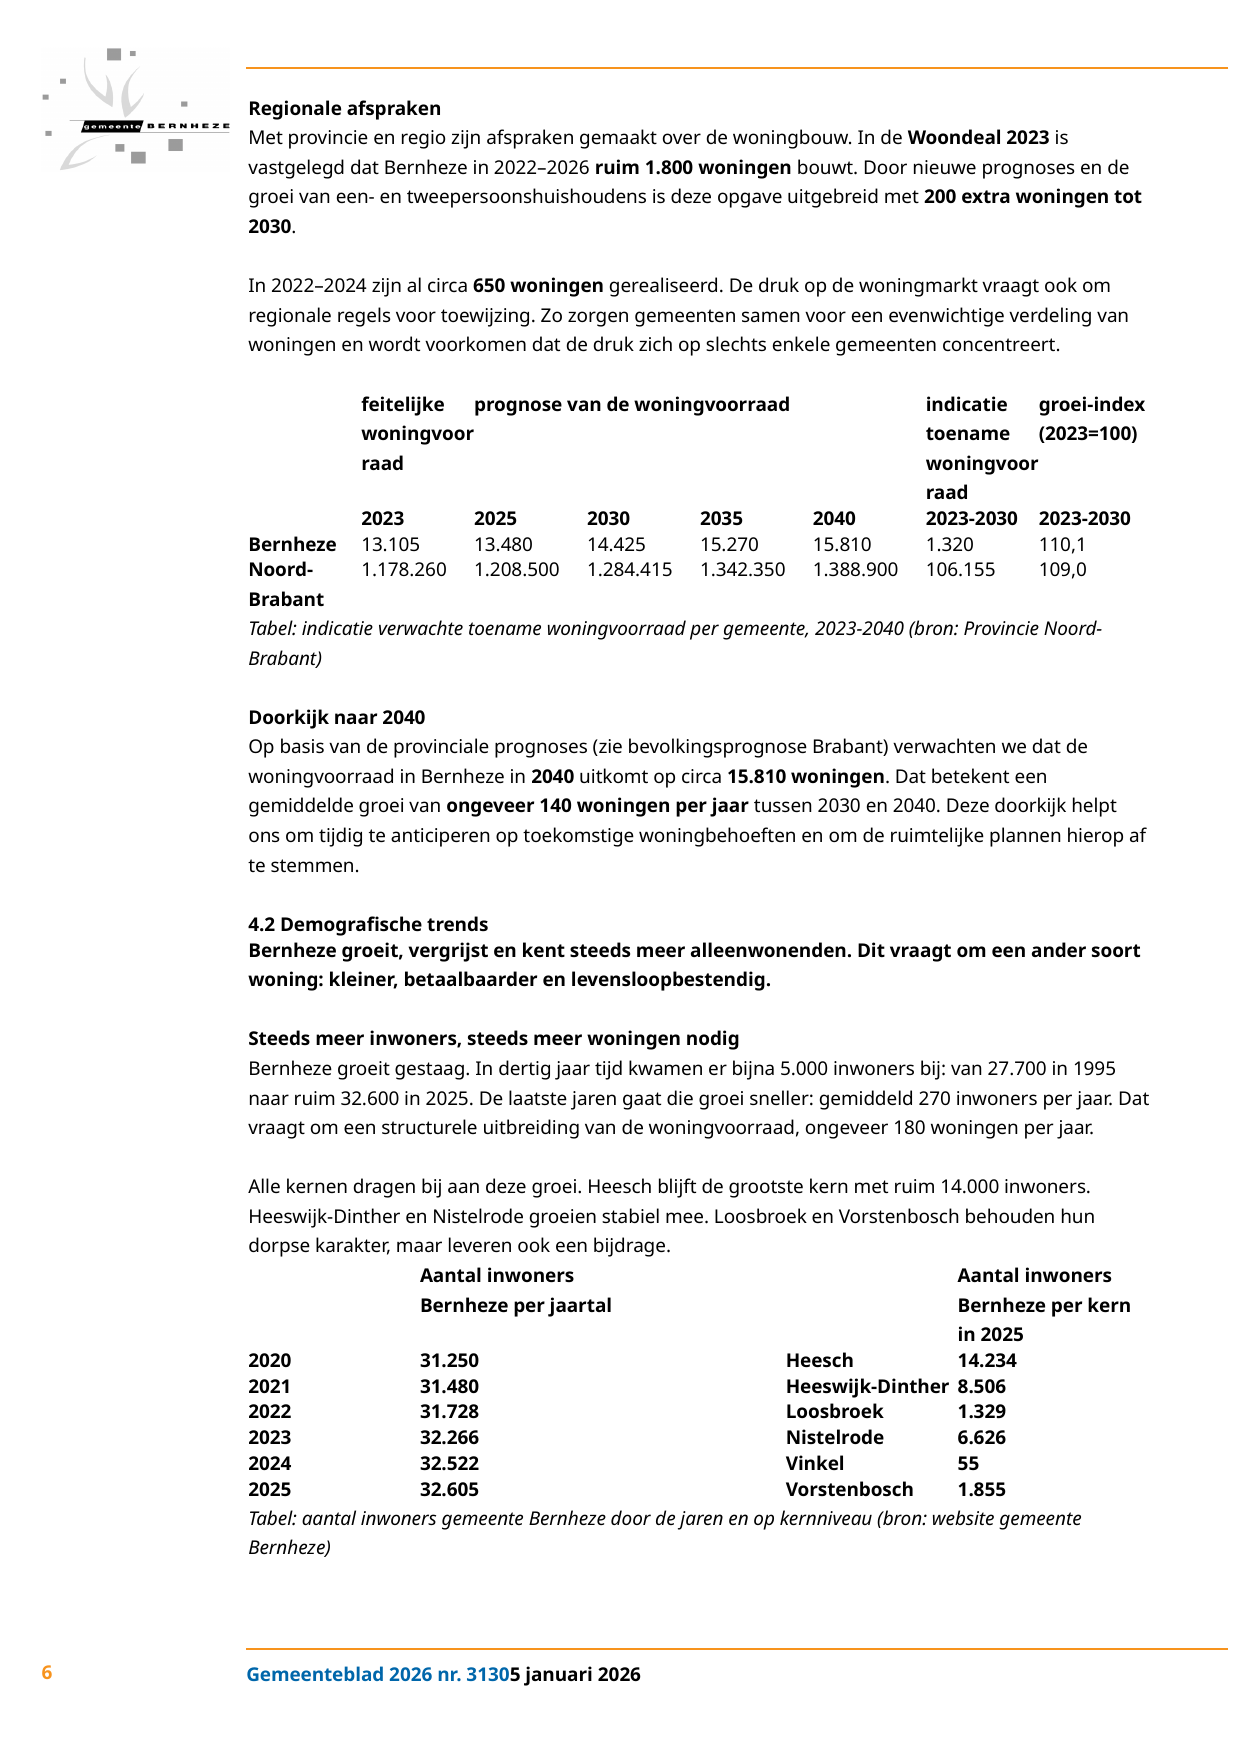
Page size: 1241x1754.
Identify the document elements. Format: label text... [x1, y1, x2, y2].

table_cell 2022 [248, 1399, 420, 1424]
table_cell 14.234 [958, 1347, 1152, 1373]
table_cell 2040 [813, 505, 926, 531]
table_cell Heesch [786, 1347, 957, 1373]
table_cell Noord-Brabant [248, 557, 361, 612]
text Steeds meer inwoners, steeds meer woningen nodig [248, 1026, 1152, 1051]
table_header Aantal inwoners Bernheze per kern in 2025 [958, 1262, 1152, 1347]
text Regionale afspraken [248, 95, 1152, 121]
table_cell 1.320 [926, 531, 1038, 557]
table_header feitelijke woningvoorraad [361, 391, 474, 505]
table_cell 1.388.900 [813, 557, 926, 612]
table_cell 31.250 [420, 1347, 614, 1373]
table_cell 32.266 [420, 1424, 614, 1450]
table_header Aantal inwoners Bernheze per jaartal [420, 1262, 614, 1347]
text Tabel: aantal inwoners gemeente Bernheze door de jaren en op kernniveau (bron: website gemeente Bernheze) [248, 1505, 1152, 1560]
text Doorkijk naar 2040 [248, 704, 1152, 730]
table_cell Bernheze [248, 531, 361, 557]
table_cell Heeswijk-Dinther [786, 1373, 957, 1399]
table_cell 1.342.350 [700, 557, 813, 612]
table_cell 106.155 [926, 557, 1038, 612]
table_cell 2025 [248, 1476, 420, 1502]
table_cell Nistelrode [786, 1424, 957, 1450]
text Bernheze groeit gestaag. In dertig jaar tijd kwamen er bijna 5.000 inwoners bij: van 27.700 in 1995 naar ruim 32.600 in 2025. De laatste jaren gaat die groei sneller: gemiddeld 270 inwoners per jaar. Dat vraagt om een structurele uitbreiding van de woningvoorraad, ongeveer 180 woningen per jaar. [248, 1055, 1152, 1140]
table_cell 2035 [700, 505, 813, 531]
table_cell 15.810 [813, 531, 926, 557]
table_cell 6.626 [958, 1424, 1152, 1450]
text Alle kernen dragen bij aan deze groei. Heesch blijft de grootste kern met ruim 14.000 inwoners. Heeswijk-Dinther en Nistelrode groeien stabiel mee. Loosbroek en Vorstenbosch behouden hun dorpse karakter, maar leveren ook een bijdrage. [248, 1173, 1152, 1258]
table_header [248, 1262, 420, 1347]
table_header [786, 1262, 957, 1347]
table_cell 8.506 [958, 1373, 1152, 1399]
table_header [248, 391, 361, 505]
table_cell 2024 [248, 1450, 420, 1476]
table_cell 32.605 [420, 1476, 614, 1502]
table_cell 1.178.260 [361, 557, 474, 612]
table_cell 13.105 [361, 531, 474, 557]
text In 2022–2024 zijn al circa 650 woningen gerealiseerd. De druk op de woningmarkt vraagt ook om regionale regels voor toewijzing. Zo zorgen gemeenten samen voor een evenwichtige verdeling van woningen en wordt voorkomen dat de druk zich op slechts enkele gemeenten concentreert. [248, 272, 1152, 357]
text Tabel: indicatie verwachte toename woningvoorraad per gemeente, 2023-2040 (bron: Provincie Noord-Brabant) [248, 615, 1152, 671]
table_cell [248, 505, 361, 531]
table_cell 2023 [248, 1424, 420, 1450]
table_cell 1.855 [958, 1476, 1152, 1502]
table_cell 31.480 [420, 1373, 614, 1399]
table_header indicatie toename woningvoorraad [926, 391, 1038, 505]
table_cell 2020 [248, 1347, 420, 1373]
text Bernheze groeit, vergrijst en kent steeds meer alleenwonenden. Dit vraagt om een ander soort woning: kleiner, betaalbaarder en levensloopbestendig. [248, 937, 1152, 992]
table_cell 110,1 [1039, 531, 1152, 557]
table_cell 14.425 [587, 531, 700, 557]
table_cell 1.284.415 [587, 557, 700, 612]
table_cell 55 [958, 1450, 1152, 1476]
table_cell 1.329 [958, 1399, 1152, 1424]
table_cell 109,0 [1039, 557, 1152, 612]
picture [41, 47, 231, 172]
table_cell 32.522 [420, 1450, 614, 1476]
table_cell 2030 [587, 505, 700, 531]
text Met provincie en regio zijn afspraken gemaakt over de woningbouw. In de Woondeal 2023 is vastgelegd dat Bernheze in 2022–2026 ruim 1.800 woningen bouwt. Door nieuwe prognoses en de groei van een- en tweepersoonshuishoudens is deze opgave uitgebreid met 200 extra woningen tot 2030. [248, 124, 1152, 239]
table_cell 2023-2030 [926, 505, 1038, 531]
table_header prognose van de woningvoorraad [474, 391, 926, 505]
table_cell Loosbroek [786, 1399, 957, 1424]
table_cell 31.728 [420, 1399, 614, 1424]
table_cell Vinkel [786, 1450, 957, 1476]
table_cell 13.480 [474, 531, 587, 557]
text Op basis van de provinciale prognoses (zie bevolkingsprognose Brabant) verwachten we dat de woningvoorraad in Bernheze in 2040 uitkomt op circa 15.810 woningen. Dat betekent een gemiddelde groei van ongeveer 140 woningen per jaar tussen 2030 en 2040. Deze doorkijk helpt ons om tijdig te anticiperen op toekomstige woningbehoeften en om de ruimtelijke plannen hierop af te stemmen. [248, 733, 1152, 878]
table_cell 2021 [248, 1373, 420, 1399]
table_cell 2025 [474, 505, 587, 531]
text 4.2 Demografische trends [248, 911, 1152, 937]
table_cell 2023 [361, 505, 474, 531]
table_cell 1.208.500 [474, 557, 587, 612]
table_header groei-index (2023=100) [1039, 391, 1152, 505]
table_cell Vorstenbosch [786, 1476, 957, 1502]
table_cell 2023-2030 [1039, 505, 1152, 531]
table_cell 15.270 [700, 531, 813, 557]
table_header [614, 1262, 786, 1502]
